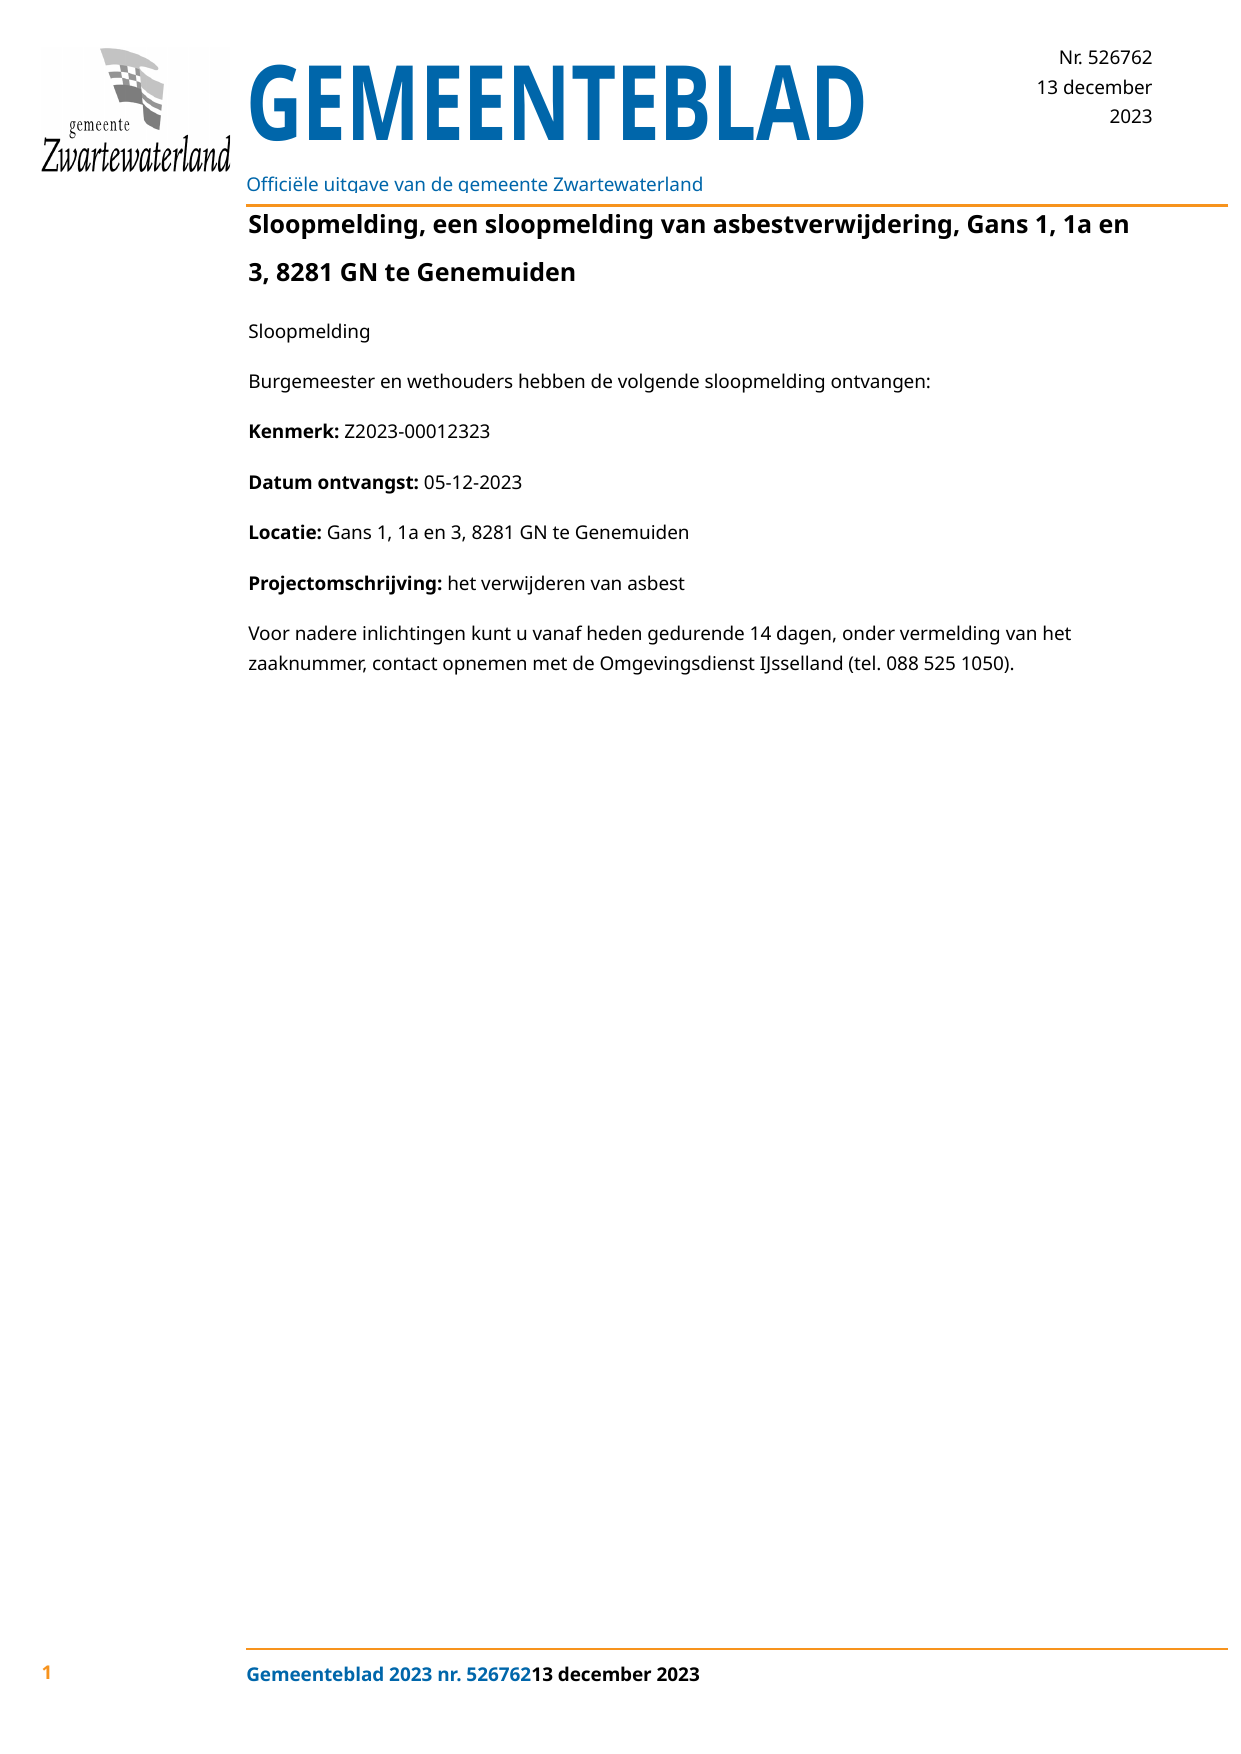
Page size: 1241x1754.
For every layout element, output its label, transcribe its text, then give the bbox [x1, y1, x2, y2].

text Projectomschrijving: het verwijderen van asbest [248, 570, 1152, 596]
text Sloopmelding [248, 318, 1152, 344]
text Sloopmelding, een sloopmelding van asbestverwijdering, Gans 1, 1a en 3, 8281 GN te Genemuiden [248, 207, 1152, 288]
text Datum ontvangst: 05-12-2023 [248, 469, 1152, 495]
text Voor nadere inlichtingen kunt u vanaf heden gedurende 14 dagen, onder vermelding van het zaaknummer, contact opnemen met de Omgevingsdienst IJsselland (tel. 088 525 1050). [248, 620, 1152, 676]
picture [41, 47, 231, 172]
text Locatie: Gans 1, 1a en 3, 8281 GN te Genemuiden [248, 519, 1152, 545]
text Burgemeester en wethouders hebben de volgende sloopmelding ontvangen: [248, 368, 1152, 394]
text Kenmerk: Z2023-00012323 [248, 419, 1152, 444]
